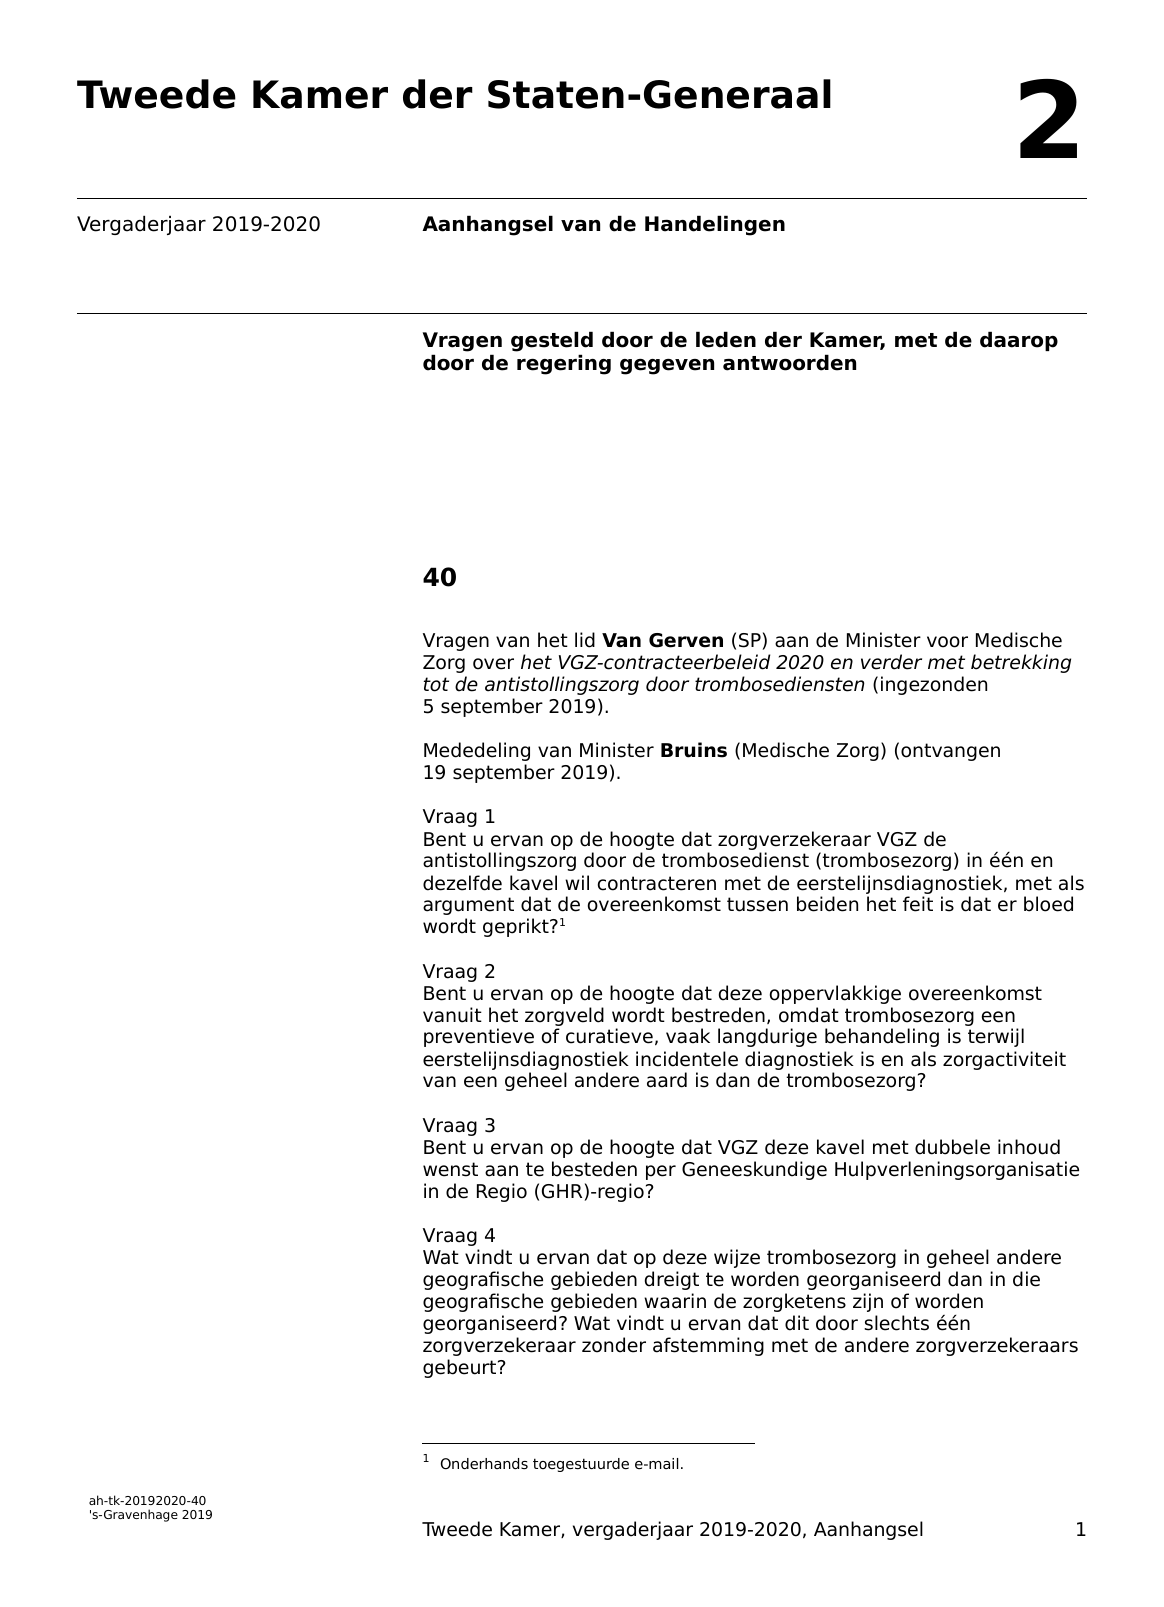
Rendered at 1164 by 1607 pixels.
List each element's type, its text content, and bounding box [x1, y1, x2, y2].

text Vraag 1 [422, 806, 1087, 828]
text Mededeling van Minister Bruins (Medische Zorg) (ontvangen 19 september 2019). [422, 740, 1087, 784]
table_cell Vragen gesteld door de leden der Kamer, met de daarop door de regering gegeven antwoorden [422, 314, 1087, 375]
table_header Tweede Kamer der Staten-Generaal [77, 59, 886, 198]
text Vragen van het lid Van Gerven (SP) aan de Minister voor Medische Zorg over het VGZ-contracteerbeleid 2020 en verder met betrekking tot de antistollingszorg door trombosediensten (ingezonden 5 september 2019). [422, 630, 1087, 718]
text 's-Gravenhage 2019 [88, 1508, 323, 1522]
table_header 2 [886, 59, 1087, 198]
table_cell [77, 314, 422, 375]
text Bent u ervan op de hoogte dat deze oppervlakkige overeenkomst vanuit het zorgveld wordt bestreden, omdat trombosezorg een preventieve of curatieve, vaak langdurige behandeling is terwijl eerstelijnsdiagnostiek incidentele diagnostiek is en als zorgactiviteit van een geheel andere aard is dan de trombosezorg? [422, 982, 1087, 1092]
table_cell Vergaderjaar 2019-2020 [77, 199, 422, 313]
text 40 [422, 563, 1087, 592]
text Vraag 4 [422, 1225, 1087, 1247]
table_cell Aanhangsel van de Handelingen [422, 199, 1087, 313]
text Vraag 3 [422, 1114, 1087, 1137]
text Bent u ervan op de hoogte dat VGZ deze kavel met dubbele inhoud wenst aan te besteden per Geneeskundige Hulpverleningsorganisatie in de Regio (GHR)-regio? [422, 1137, 1087, 1202]
text ah-tk-20192020-40 [88, 1494, 323, 1508]
text Vraag 2 [422, 961, 1087, 982]
text Wat vindt u ervan dat op deze wijze trombosezorg in geheel andere geografische gebieden dreigt te worden georganiseerd dan in die geografische gebieden waarin de zorgketens zijn of worden georganiseerd? Wat vindt u ervan dat dit door slechts één zorgverzekeraar zonder afstemming met de andere zorgverzekeraars gebeurt? [422, 1247, 1087, 1378]
text Bent u ervan op de hoogte dat zorgverzekeraar VGZ de antistollingszorg door de trombosedienst (trombosezorg) in één en dezelfde kavel wil contracteren met de eerstelijnsdiagnostiek, met als argument dat de overeenkomst tussen beiden het feit is dat er bloed wordt geprikt? [422, 828, 1087, 938]
text Onderhands toegestuurde e-mail. [422, 1452, 1087, 1474]
